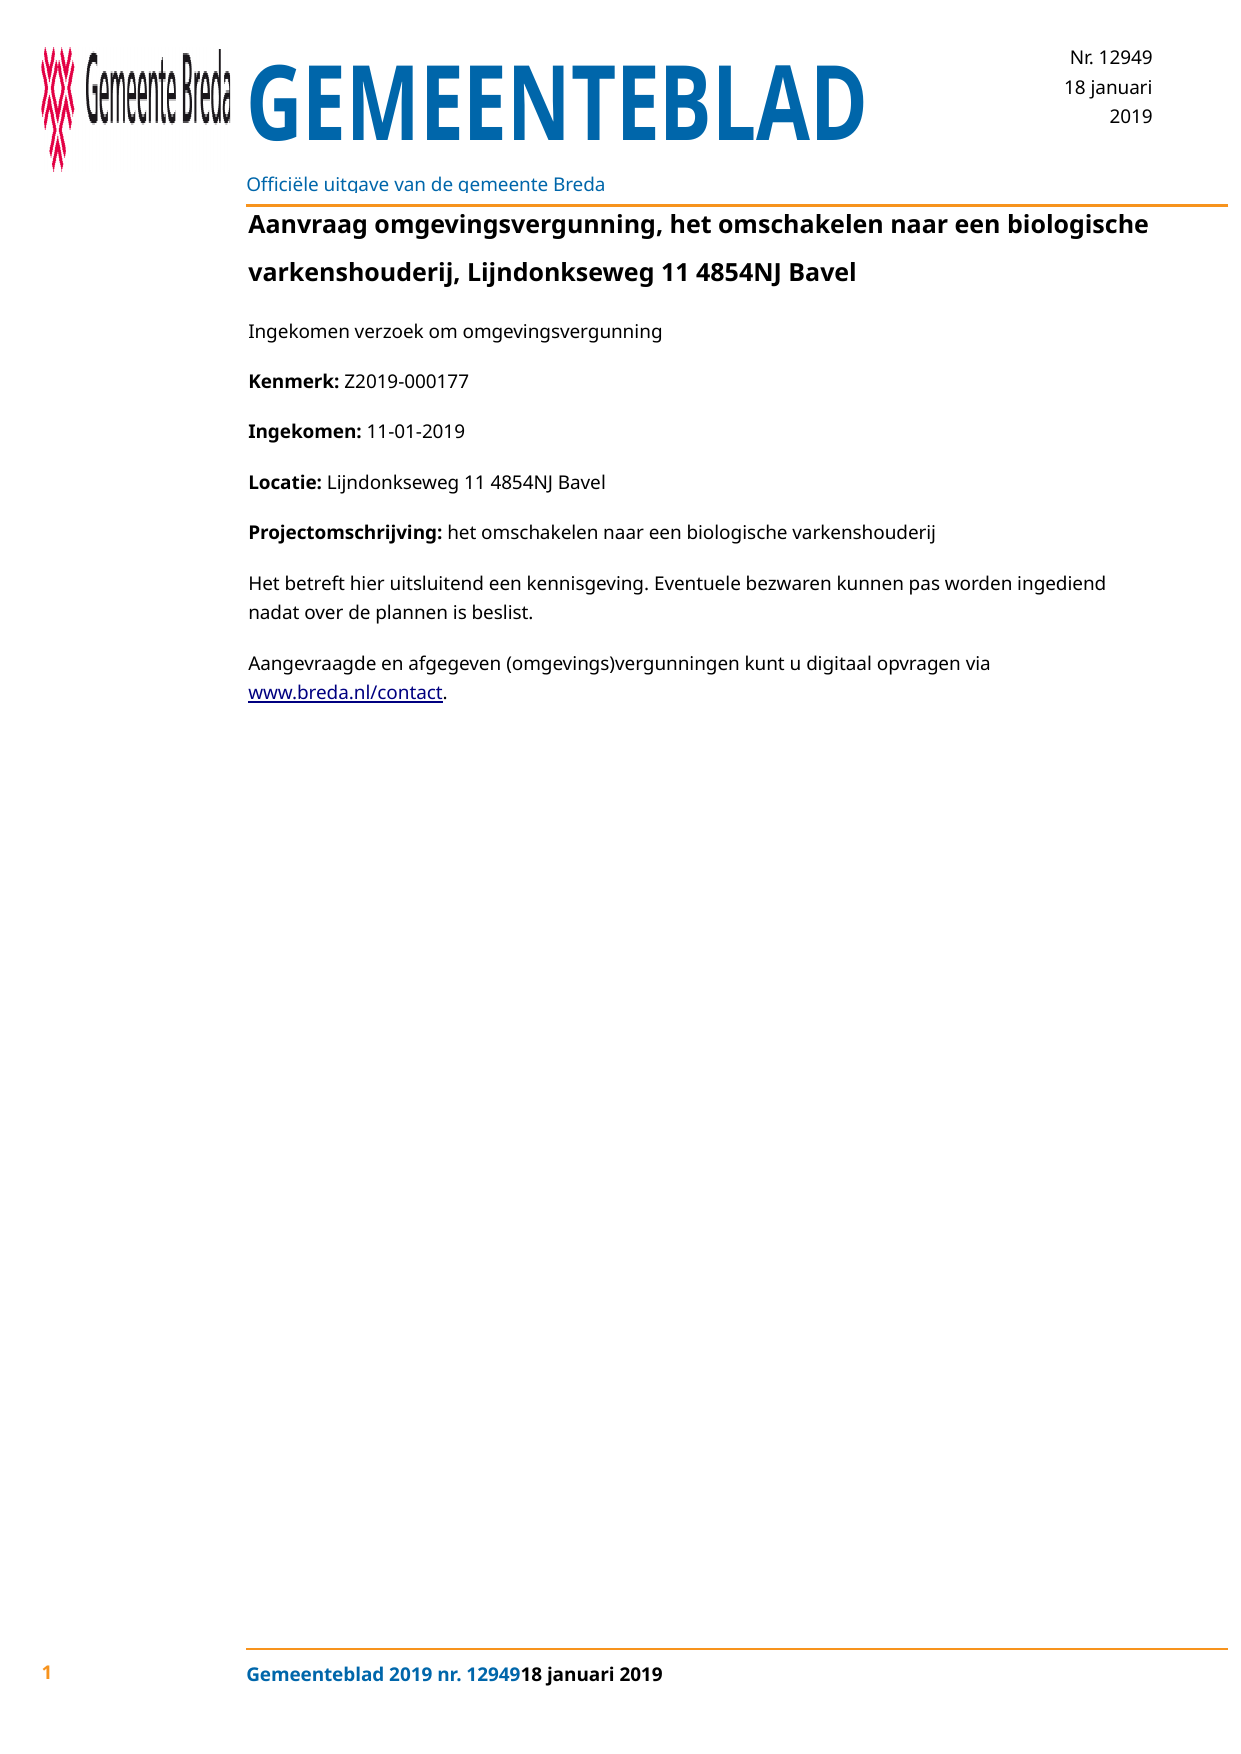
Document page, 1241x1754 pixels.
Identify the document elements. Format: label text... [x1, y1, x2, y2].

text Projectomschrijving: het omschakelen naar een biologische varkenshouderij [248, 519, 1152, 545]
picture [41, 47, 231, 172]
text Aangevraagde en afgegeven (omgevings)vergunningen kunt u digitaal opvragen via www.breda.nl/contact. [248, 650, 1152, 705]
text Ingekomen verzoek om omgevingsvergunning [248, 318, 1152, 344]
text Aanvraag omgevingsvergunning, het omschakelen naar een biologische varkenshouderij, Lijndonkseweg 11 4854NJ Bavel [248, 207, 1152, 288]
text Locatie: Lijndonkseweg 11 4854NJ Bavel [248, 469, 1152, 495]
text Ingekomen: 11-01-2019 [248, 419, 1152, 444]
text Het betreft hier uitsluitend een kennisgeving. Eventuele bezwaren kunnen pas worden ingediend nadat over de plannen is beslist. [248, 570, 1152, 625]
text Kenmerk: Z2019-000177 [248, 368, 1152, 394]
